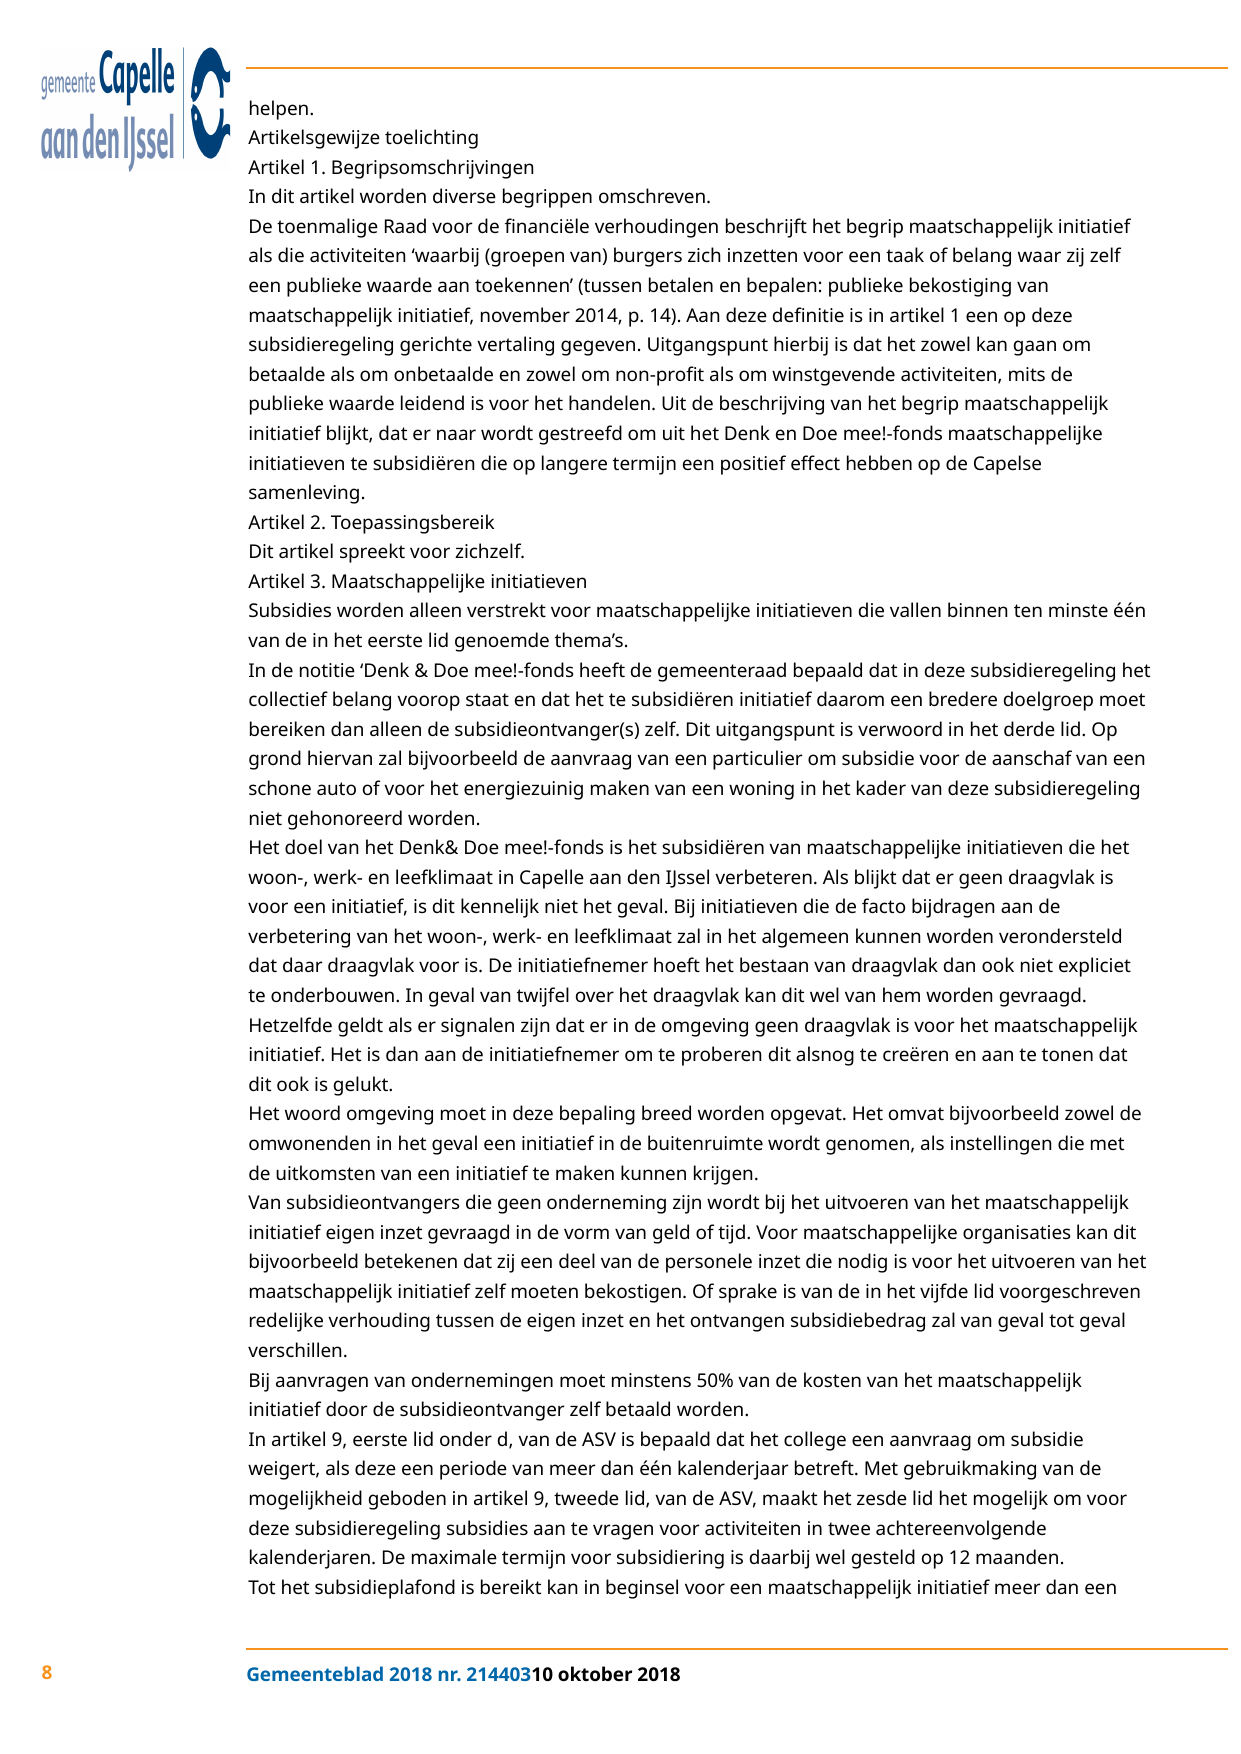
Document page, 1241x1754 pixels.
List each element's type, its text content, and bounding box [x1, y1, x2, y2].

text Dit artikel spreekt voor zichzelf. [248, 538, 1152, 564]
text Tot het subsidieplafond is bereikt kan in beginsel voor een maatschappelijk initiatief meer dan een [248, 1574, 1152, 1600]
picture [41, 47, 231, 172]
text In artikel 9, eerste lid onder d, van de ASV is bepaald dat het college een aanvraag om subsidie weigert, als deze een periode van meer dan één kalenderjaar betreft. Met gebruikmaking van de mogelijkheid geboden in artikel 9, tweede lid, van de ASV, maakt het zesde lid het mogelijk om voor deze subsidieregeling subsidies aan te vragen voor activiteiten in twee achtereenvolgende kalenderjaren. De maximale termijn voor subsidiering is daarbij wel gesteld op 12 maanden. [248, 1426, 1152, 1570]
text Het doel van het Denk& Doe mee!-fonds is het subsidiëren van maatschappelijke initiatieven die het woon-, werk- en leefklimaat in Capelle aan den IJssel verbeteren. Als blijkt dat er geen draagvlak is voor een initiatief, is dit kennelijk niet het geval. Bij initiatieven die de facto bijdragen aan de verbetering van het woon-, werk- en leefklimaat zal in het algemeen kunnen worden verondersteld dat daar draagvlak voor is. De initiatiefnemer hoeft het bestaan van draagvlak dan ook niet expliciet te onderbouwen. In geval van twijfel over het draagvlak kan dit wel van hem worden gevraagd. Hetzelfde geldt als er signalen zijn dat er in de omgeving geen draagvlak is voor het maatschappelijk initiatief. Het is dan aan de initiatiefnemer om te proberen dit alsnog te creëren en aan te tonen dat dit ook is gelukt. [248, 834, 1152, 1097]
text Artikel 1. Begripsomschrijvingen [248, 154, 1152, 180]
text Artikel 2. Toepassingsbereik [248, 509, 1152, 535]
text Bij aanvragen van ondernemingen moet minstens 50% van de kosten van het maatschappelijk initiatief door de subsidieontvanger zelf betaald worden. [248, 1367, 1152, 1422]
text In de notitie ‘Denk & Doe mee!-fonds heeft de gemeenteraad bepaald dat in deze subsidieregeling het collectief belang voorop staat en dat het te subsidiëren initiatief daarom een bredere doelgroep moet bereiken dan alleen de subsidieontvanger(s) zelf. Dit uitgangspunt is verwoord in het derde lid. Op grond hiervan zal bijvoorbeeld de aanvraag van een particulier om subsidie voor de aanschaf van een schone auto of voor het energiezuinig maken van een woning in het kader van deze subsidieregeling niet gehonoreerd worden. [248, 657, 1152, 831]
text De toenmalige Raad voor de financiële verhoudingen beschrijft het begrip maatschappelijk initiatief als die activiteiten ‘waarbij (groepen van) burgers zich inzetten voor een taak of belang waar zij zelf een publieke waarde aan toekennen’ (tussen betalen en bepalen: publieke bekostiging van maatschappelijk initiatief, november 2014, p. 14). Aan deze definitie is in artikel 1 een op deze subsidieregeling gerichte vertaling gegeven. Uitgangspunt hierbij is dat het zowel kan gaan om betaalde als om onbetaalde en zowel om non-profit als om winstgevende activiteiten, mits de publieke waarde leidend is voor het handelen. Uit de beschrijving van het begrip maatschappelijk initiatief blijkt, dat er naar wordt gestreefd om uit het Denk en Doe mee!-fonds maatschappelijke initiatieven te subsidiëren die op langere termijn een positief effect hebben op de Capelse samenleving. [248, 213, 1152, 505]
text Subsidies worden alleen verstrekt voor maatschappelijke initiatieven die vallen binnen ten minste één van de in het eerste lid genoemde thema’s. [248, 598, 1152, 653]
text In dit artikel worden diverse begrippen omschreven. [248, 183, 1152, 209]
text Van subsidieontvangers die geen onderneming zijn wordt bij het uitvoeren van het maatschappelijk initiatief eigen inzet gevraagd in de vorm van geld of tijd. Voor maatschappelijke organisaties kan dit bijvoorbeeld betekenen dat zij een deel van de personele inzet die nodig is voor het uitvoeren van het maatschappelijk initiatief zelf moeten bekostigen. Of sprake is van de in het vijfde lid voorgeschreven redelijke verhouding tussen de eigen inzet en het ontvangen subsidiebedrag zal van geval tot geval verschillen. [248, 1189, 1152, 1363]
text Artikel 3. Maatschappelijke initiatieven [248, 568, 1152, 594]
text helpen. [248, 95, 1152, 121]
text Artikelsgewijze toelichting [248, 124, 1152, 150]
text Het woord omgeving moet in deze bepaling breed worden opgevat. Het omvat bijvoorbeeld zowel de omwonenden in het geval een initiatief in de buitenruimte wordt genomen, als instellingen die met de uitkomsten van een initiatief te maken kunnen krijgen. [248, 1101, 1152, 1186]
